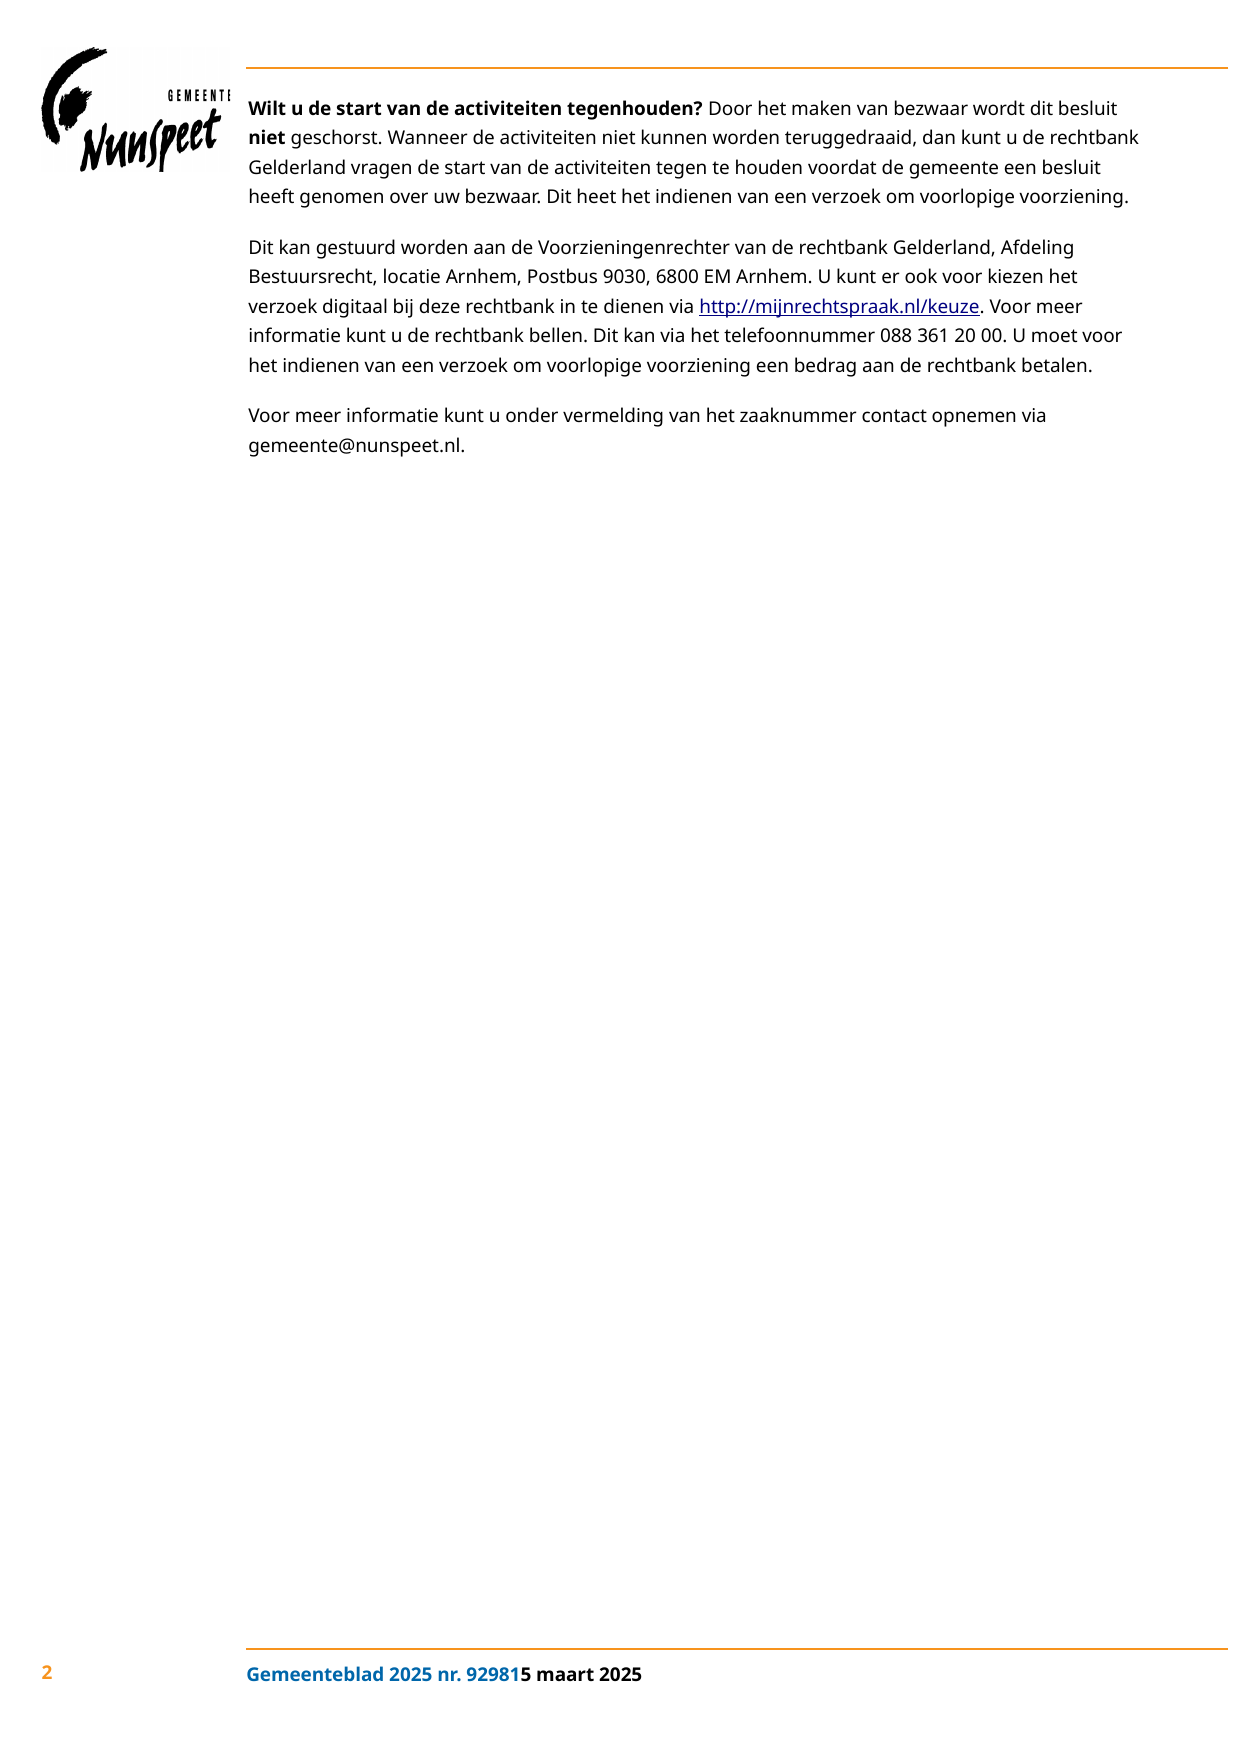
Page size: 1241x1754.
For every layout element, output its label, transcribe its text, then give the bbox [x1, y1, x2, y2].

text Dit kan gestuurd worden aan de Voorzieningenrechter van de rechtbank Gelderland, Afdeling Bestuursrecht, locatie Arnhem, Postbus 9030, 6800 EM Arnhem. U kunt er ook voor kiezen het verzoek digitaal bij deze rechtbank in te dienen via http://mijnrechtspraak.nl/keuze. Voor meer informatie kunt u de rechtbank bellen. Dit kan via het telefoonnummer 088 361 20 00. U moet voor het indienen van een verzoek om voorlopige voorziening een bedrag aan de rechtbank betalen. [248, 234, 1152, 378]
picture [41, 47, 231, 172]
text Voor meer informatie kunt u onder vermelding van het zaaknummer contact opnemen via gemeente@nunspeet.nl. [248, 403, 1152, 458]
text Wilt u de start van de activiteiten tegenhouden? Door het maken van bezwaar wordt dit besluit niet geschorst. Wanneer de activiteiten niet kunnen worden teruggedraaid, dan kunt u de rechtbank Gelderland vragen de start van de activiteiten tegen te houden voordat de gemeente een besluit heeft genomen over uw bezwaar. Dit heet het indienen van een verzoek om voorlopige voorziening. [248, 95, 1152, 209]
